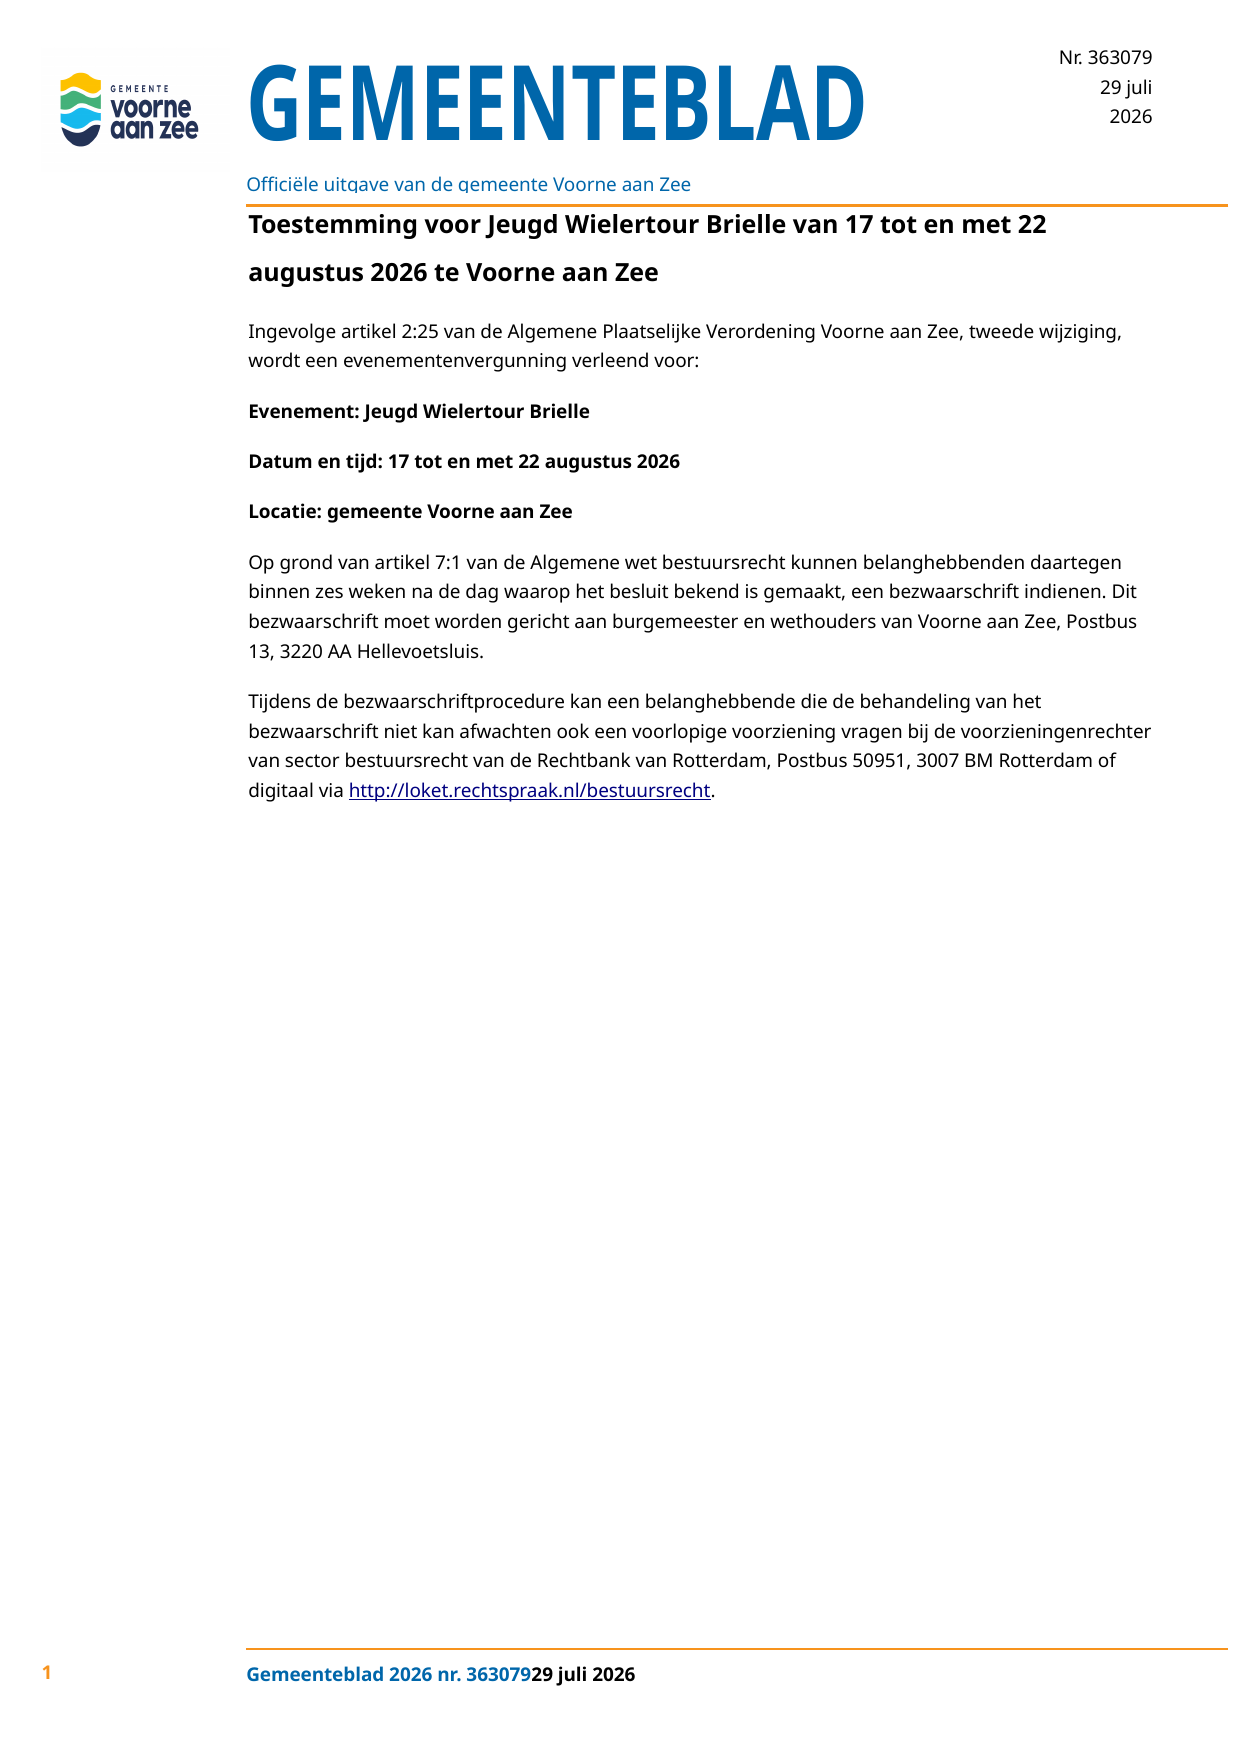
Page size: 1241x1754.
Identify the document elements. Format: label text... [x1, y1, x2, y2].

text Evenement: Jeugd Wielertour Brielle [248, 398, 1152, 424]
text Datum en tijd: 17 tot en met 22 augustus 2026 [248, 448, 1152, 474]
text Op grond van artikel 7:1 van de Algemene wet bestuursrecht kunnen belanghebbenden daartegen binnen zes weken na de dag waarop het besluit bekend is gemaakt, een bezwaarschrift indienen. Dit bezwaarschrift moet worden gericht aan burgemeester en wethouders van Voorne aan Zee, Postbus 13, 3220 AA Hellevoetsluis. [248, 549, 1152, 664]
text Locatie: gemeente Voorne aan Zee [248, 499, 1152, 524]
text Ingevolge artikel 2:25 van de Algemene Plaatselijke Verordening Voorne aan Zee, tweede wijziging, wordt een evenementenvergunning verleend voor: [248, 318, 1152, 373]
text Tijdens de bezwaarschriftprocedure kan een belanghebbende die de behandeling van het bezwaarschrift niet kan afwachten ook een voorlopige voorziening vragen bij de voorzieningenrechter van sector bestuursrecht van de Rechtbank van Rotterdam, Postbus 50951, 3007 BM Rotterdam of digitaal via http://loket.rechtspraak.nl/bestuursrecht. [248, 688, 1152, 803]
picture [41, 47, 231, 172]
text Toestemming voor Jeugd Wielertour Brielle van 17 tot en met 22 augustus 2026 te Voorne aan Zee [248, 207, 1152, 288]
